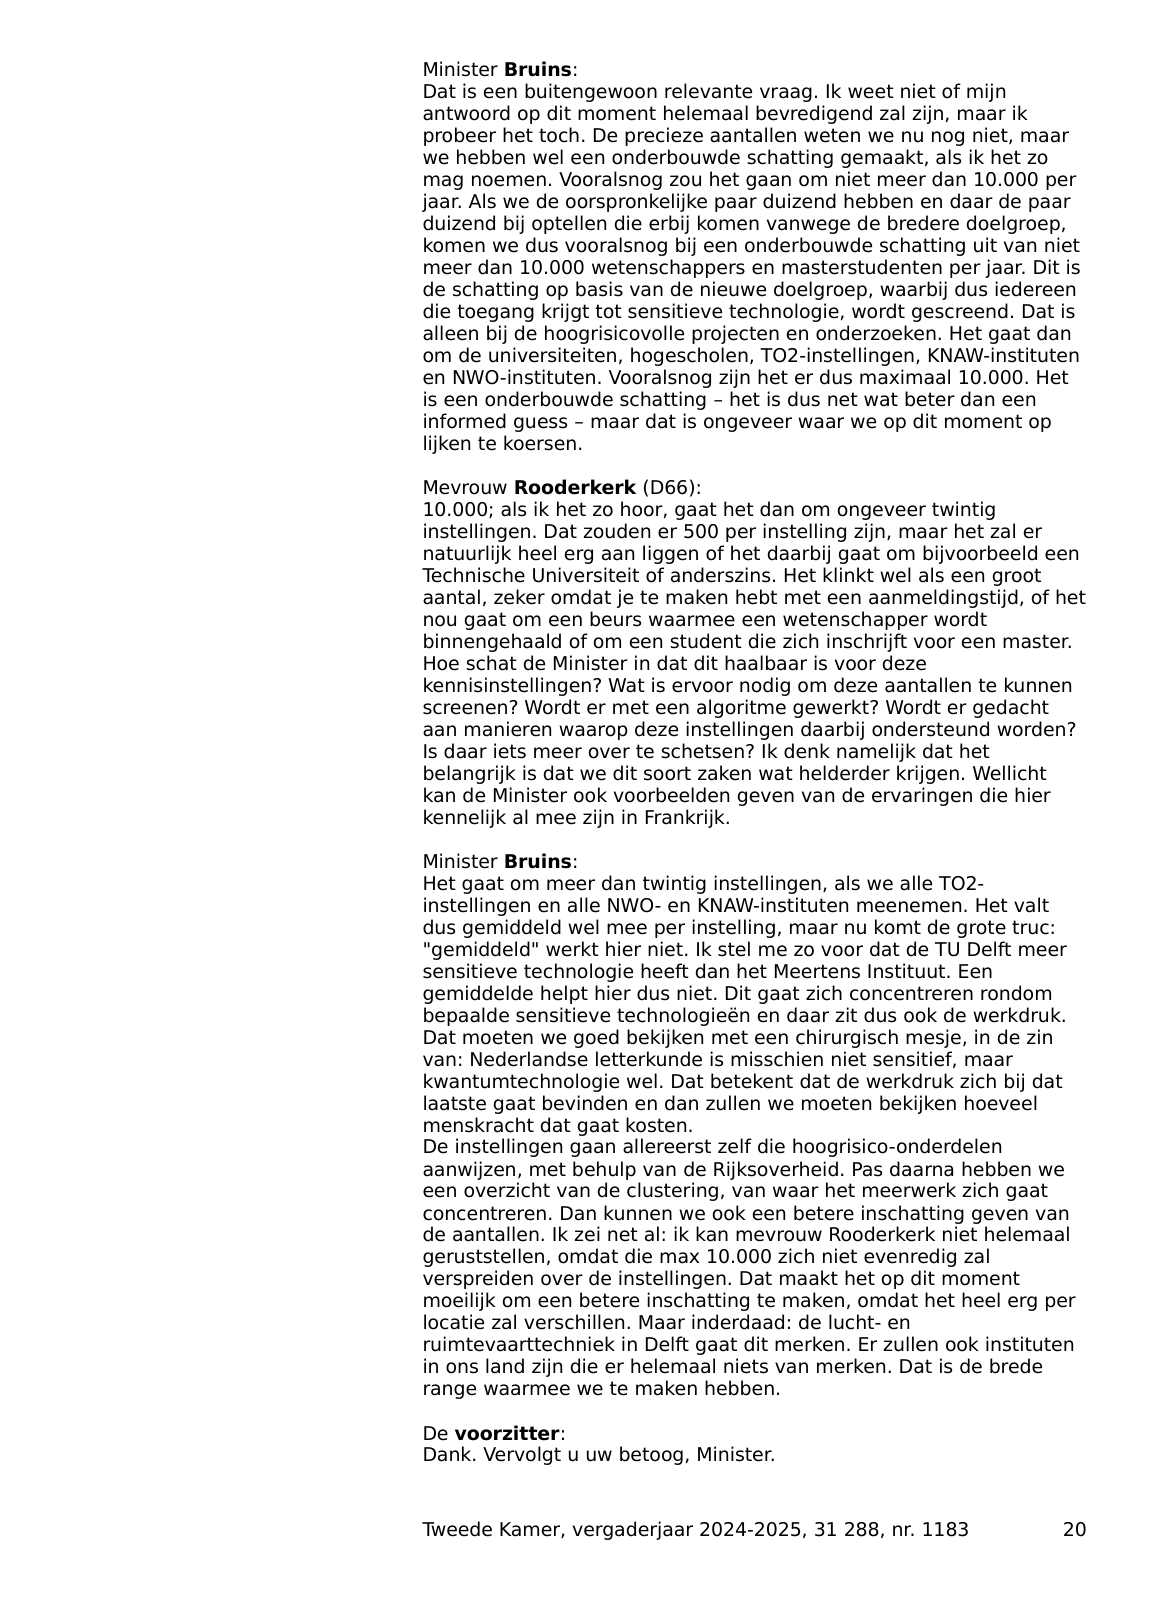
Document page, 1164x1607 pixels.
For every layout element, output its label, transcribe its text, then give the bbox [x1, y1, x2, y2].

text Dat is een buitengewoon relevante vraag. Ik weet niet of mijn antwoord op dit moment helemaal bevredigend zal zijn, maar ik probeer het toch. De precieze aantallen weten we nu nog niet, maar we hebben wel een onderbouwde schatting gemaakt, als ik het zo mag noemen. Vooralsnog zou het gaan om niet meer dan 10.000 per jaar. Als we de oorspronkelijke paar duizend hebben en daar de paar duizend bij optellen die erbij komen vanwege de bredere doelgroep, komen we dus vooralsnog bij een onderbouwde schatting uit van niet meer dan 10.000 wetenschappers en masterstudenten per jaar. Dit is de schatting op basis van de nieuwe doelgroep, waarbij dus iedereen die toegang krijgt tot sensitieve technologie, wordt gescreend. Dat is alleen bij de hoogrisicovolle projecten en onderzoeken. Het gaat dan om de universiteiten, hogescholen, TO2-instellingen, KNAW-instituten en NWO-instituten. Vooralsnog zijn het er dus maximaal 10.000. Het is een onderbouwde schatting – het is dus net wat beter dan een informed guess – maar dat is ongeveer waar we op dit moment op lijken te koersen. [422, 81, 1087, 455]
text 10.000; als ik het zo hoor, gaat het dan om ongeveer twintig instellingen. Dat zouden er 500 per instelling zijn, maar het zal er natuurlijk heel erg aan liggen of het daarbij gaat om bijvoorbeeld een Technische Universiteit of anderszins. Het klinkt wel als een groot aantal, zeker omdat je te maken hebt met een aanmeldingstijd, of het nou gaat om een beurs waarmee een wetenschapper wordt binnengehaald of om een student die zich inschrijft voor een master. Hoe schat de Minister in dat dit haalbaar is voor deze kennisinstellingen? Wat is ervoor nodig om deze aantallen te kunnen screenen? Wordt er met een algoritme gewerkt? Wordt er gedacht aan manieren waarop deze instellingen daarbij ondersteund worden? Is daar iets meer over te schetsen? Ik denk namelijk dat het belangrijk is dat we dit soort zaken wat helderder krijgen. Wellicht kan de Minister ook voorbeelden geven van de ervaringen die hier kennelijk al mee zijn in Frankrijk. [422, 499, 1087, 828]
text De voorzitter: [422, 1422, 1087, 1444]
text Minister Bruins: [422, 59, 1087, 81]
text Minister Bruins: [422, 851, 1087, 873]
text Het gaat om meer dan twintig instellingen, als we alle TO2-instellingen en alle NWO- en KNAW-instituten meenemen. Het valt dus gemiddeld wel mee per instelling, maar nu komt de grote truc: "gemiddeld" werkt hier niet. Ik stel me zo voor dat de TU Delft meer sensitieve technologie heeft dan het Meertens Instituut. Een gemiddelde helpt hier dus niet. Dit gaat zich concentreren rondom bepaalde sensitieve technologieën en daar zit dus ook de werkdruk. Dat moeten we goed bekijken met een chirurgisch mesje, in de zin van: Nederlandse letterkunde is misschien niet sensitief, maar kwantumtechnologie wel. Dat betekent dat de werkdruk zich bij dat laatste gaat bevinden en dan zullen we moeten bekijken hoeveel menskracht dat gaat kosten. [422, 873, 1087, 1136]
text Mevrouw Rooderkerk (D66): [422, 477, 1087, 499]
text De instellingen gaan allereerst zelf die hoogrisico-onderdelen aanwijzen, met behulp van de Rijksoverheid. Pas daarna hebben we een overzicht van de clustering, van waar het meerwerk zich gaat concentreren. Dan kunnen we ook een betere inschatting geven van de aantallen. Ik zei net al: ik kan mevrouw Rooderkerk niet helemaal geruststellen, omdat die max 10.000 zich niet evenredig zal verspreiden over de instellingen. Dat maakt het op dit moment moeilijk om een betere inschatting te maken, omdat het heel erg per locatie zal verschillen. Maar inderdaad: de lucht- en ruimtevaarttechniek in Delft gaat dit merken. Er zullen ook instituten in ons land zijn die er helemaal niets van merken. Dat is de brede range waarmee we te maken hebben. [422, 1136, 1087, 1400]
text Dank. Vervolgt u uw betoog, Minister. [422, 1444, 1087, 1466]
